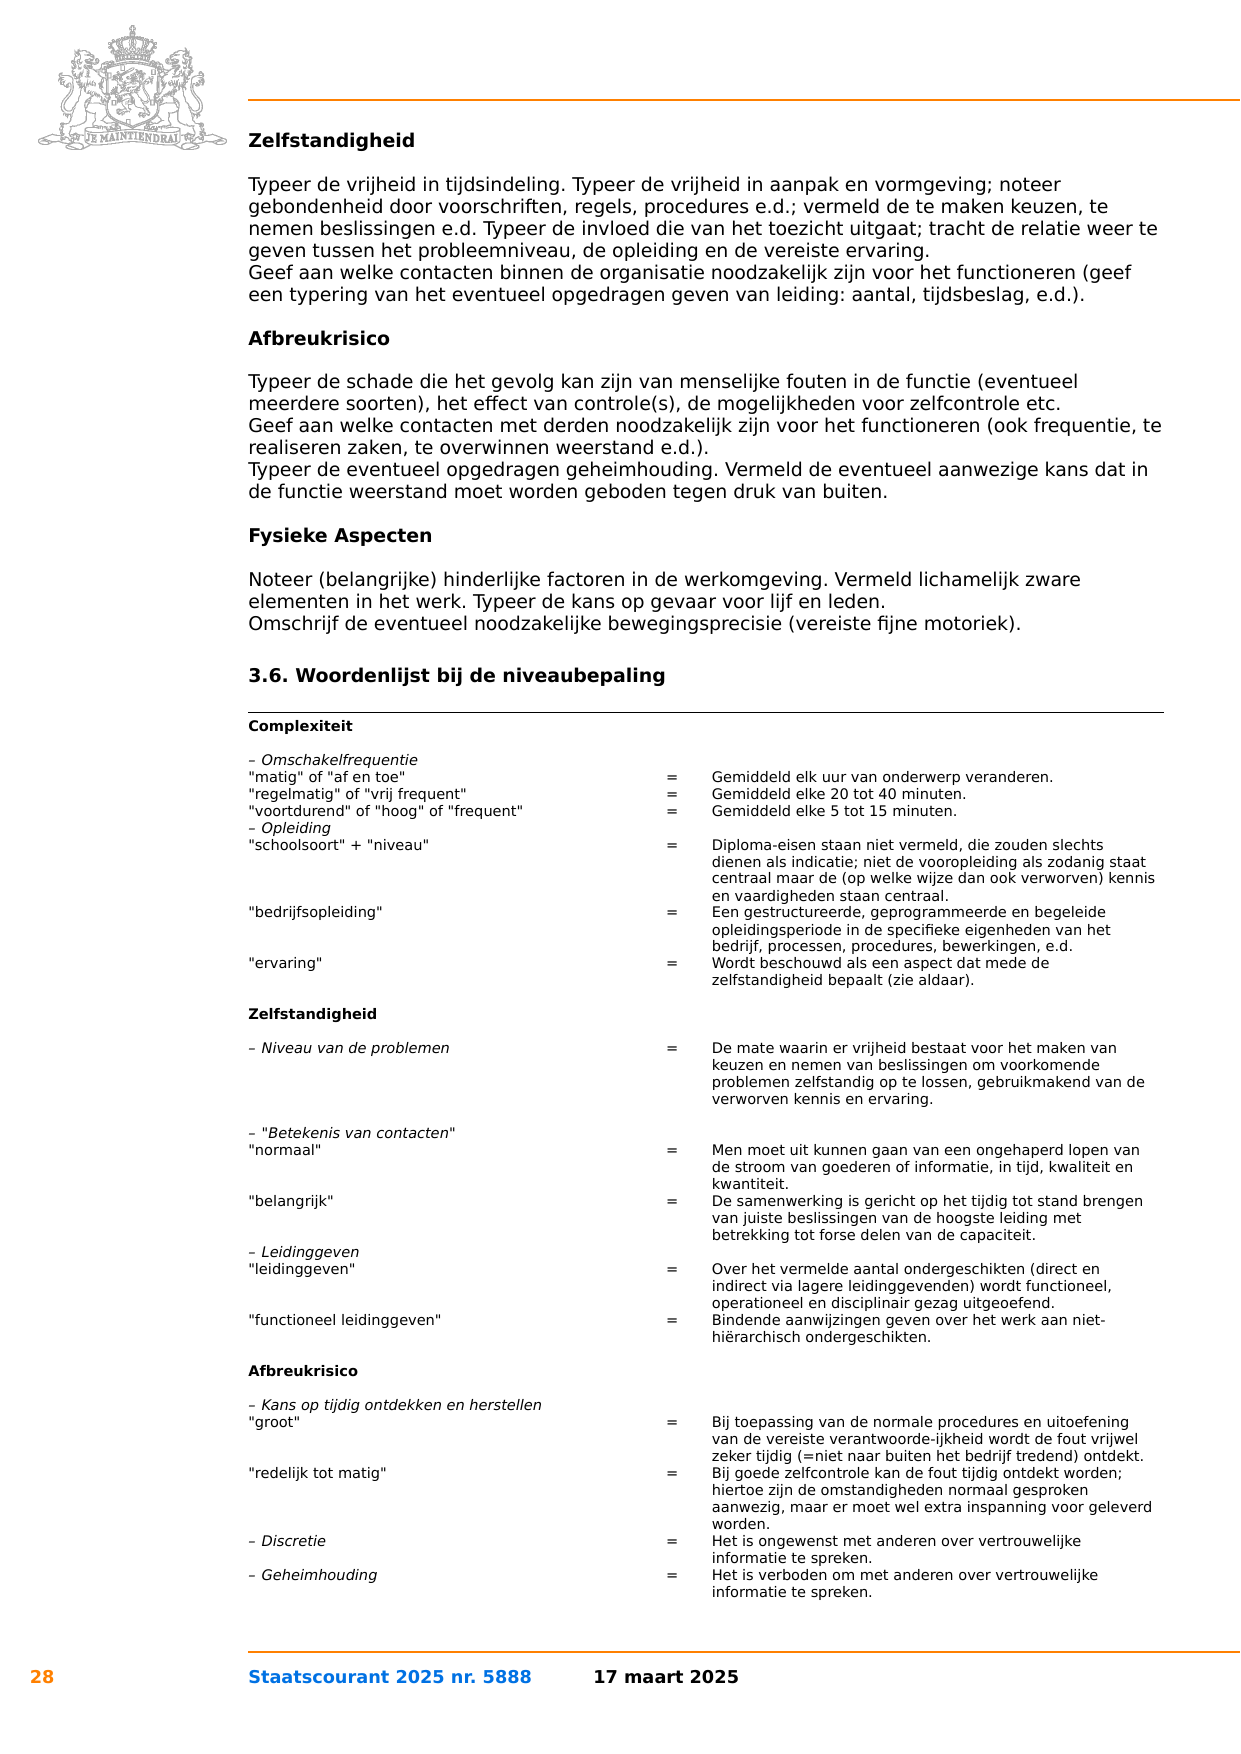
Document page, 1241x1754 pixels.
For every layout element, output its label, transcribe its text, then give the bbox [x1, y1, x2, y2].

table_header [660, 713, 706, 734]
table_cell = [660, 904, 706, 955]
table_cell [706, 1380, 1163, 1397]
table_cell = [660, 769, 706, 786]
table_cell = [660, 1040, 706, 1108]
table_cell "normaal" [248, 1142, 660, 1193]
table_cell [248, 1380, 660, 1397]
table_cell – "Betekenis van contacten" [248, 1125, 660, 1142]
table_cell "functioneel leidinggeven" [248, 1312, 660, 1346]
table_cell [660, 752, 706, 768]
text Noteer (belangrijke) hinderlijke factoren in de werkomgeving. Vermeld lichamelijk zware elementen in het werk. Typeer de kans op gevaar voor lijf en leden. [248, 569, 1163, 613]
table_cell Bindende aanwijzingen geven over het werk aan niet-hiërarchisch ondergeschikten. [706, 1312, 1163, 1346]
table_cell [660, 735, 706, 752]
table_header Complexiteit [248, 713, 660, 734]
table_cell Afbreukrisico [248, 1363, 660, 1380]
table_cell [248, 989, 660, 1006]
table_cell [248, 735, 660, 752]
table_cell "ervaring" [248, 955, 660, 989]
table_cell = [660, 1414, 706, 1465]
text Omschrijf de eventueel noodzakelijke bewegingsprecisie (vereiste fijne motoriek). [248, 613, 1163, 635]
text Typeer de vrijheid in tijdsindeling. Typeer de vrijheid in aanpak en vormgeving; noteer gebondenheid door voorschriften, regels, procedures e.d.; vermeld de te maken keuzen, te nemen beslissingen e.d. Typeer de invloed die van het toezicht uitgaat; tracht de relatie weer te geven tussen het probleemniveau, de opleiding en de vereiste ervaring. [248, 174, 1163, 262]
table_cell Diploma-eisen staan niet vermeld, die zouden slechts dienen als indicatie; niet de vooropleiding als zodanig staat centraal maar de (op welke wijze dan ook verworven) kennis en vaardigheden staan centraal. [706, 836, 1163, 904]
table_cell "groot" [248, 1414, 660, 1465]
table_cell Bij goede zelfcontrole kan de fout tijdig ontdekt worden; hiertoe zijn de omstandigheden normaal gesproken aanwezig, maar er moet wel extra inspanning voor geleverd worden. [706, 1465, 1163, 1533]
table_cell [706, 1108, 1163, 1125]
table_cell [706, 1397, 1163, 1414]
table_cell [706, 989, 1163, 1006]
subtitle Fysieke Aspecten [248, 525, 1163, 547]
table_cell [706, 1244, 1163, 1261]
table_cell Bij toepassing van de normale procedures en uitoefening van de vereiste verantwoorde-ijkheid wordt de fout vrijwel zeker tijdig (=niet naar buiten het bedrijf tredend) ontdekt. [706, 1414, 1163, 1465]
table_cell "leidinggeven" [248, 1261, 660, 1312]
table_cell = [660, 955, 706, 989]
table_header [706, 713, 1163, 734]
subtitle Afbreukrisico [248, 327, 1163, 349]
table_cell De mate waarin er vrijheid bestaat voor het maken van keuzen en nemen van beslissingen om voorkomende problemen zelfstandig op te lossen, gebruikmakend van de verworven kennis en ervaring. [706, 1040, 1163, 1108]
table_cell = [660, 836, 706, 904]
table_cell [660, 1125, 706, 1142]
table_cell = [660, 1465, 706, 1533]
table_cell – Kans op tijdig ontdekken en herstellen [248, 1397, 660, 1414]
text Typeer de eventueel opgedragen geheimhouding. Vermeld de eventueel aanwezige kans dat in de functie weerstand moet worden geboden tegen druk van buiten. [248, 459, 1163, 503]
table_cell "regelmatig" of "vrij frequent" [248, 786, 660, 802]
table_cell Men moet uit kunnen gaan van een ongehaperd lopen van de stroom van goederen of informatie, in tijd, kwaliteit en kwantiteit. [706, 1142, 1163, 1193]
table_cell – Niveau van de problemen [248, 1040, 660, 1108]
table_cell – Omschakelfrequentie [248, 752, 660, 768]
table_cell = [660, 1312, 706, 1346]
table_cell "matig" of "af en toe" [248, 769, 660, 786]
table_cell Zelfstandigheid [248, 1006, 660, 1023]
text Geef aan welke contacten met derden noodzakelijk zijn voor het functioneren (ook frequentie, te realiseren zaken, te overwinnen weerstand e.d.). [248, 415, 1163, 459]
table_cell [660, 1108, 706, 1125]
table_cell Een gestructureerde, geprogrammeerde en begeleide opleidingsperiode in de specifieke eigenheden van het bedrijf, processen, procedures, bewerkingen, e.d. [706, 904, 1163, 955]
table_cell [706, 1006, 1163, 1023]
table_cell Gemiddeld elke 5 tot 15 minuten. [706, 803, 1163, 819]
table_cell [706, 752, 1163, 768]
table_cell [706, 1023, 1163, 1040]
text Geef aan welke contacten binnen de organisatie noodzakelijk zijn voor het functioneren (geef een typering van het eventueel opgedragen geven van leiding: aantal, tijdsbeslag, e.d.). [248, 262, 1163, 306]
table_cell – Leidinggeven [248, 1244, 660, 1261]
table_cell Het is verboden om met anderen over vertrouwelijke informatie te spreken. [706, 1567, 1163, 1601]
table_cell Over het vermelde aantal ondergeschikten (direct en indirect via lagere leidinggevenden) wordt functioneel, operationeel en disciplinair gezag uitgeoefend. [706, 1261, 1163, 1312]
table_cell = [660, 1193, 706, 1244]
table_cell [660, 1244, 706, 1261]
table_cell [660, 820, 706, 836]
table_cell – Opleiding [248, 820, 660, 836]
table_cell "belangrijk" [248, 1193, 660, 1244]
table_cell [660, 1006, 706, 1023]
table_cell Wordt beschouwd als een aspect dat mede de zelfstandigheid bepaalt (zie aldaar). [706, 955, 1163, 989]
table_cell [660, 1363, 706, 1380]
table_cell = [660, 1261, 706, 1312]
table_cell De samenwerking is gericht op het tijdig tot stand brengen van juiste beslissingen van de hoogste leiding met betrekking tot forse delen van de capaciteit. [706, 1193, 1163, 1244]
table_cell "redelijk tot matig" [248, 1465, 660, 1533]
table_cell [706, 1363, 1163, 1380]
table_cell = [660, 803, 706, 819]
picture [38, 25, 227, 150]
table_cell Gemiddeld elk uur van onderwerp veranderen. [706, 769, 1163, 786]
table_cell [660, 989, 706, 1006]
subtitle 3.6. Woordenlijst bij de niveaubepaling [248, 665, 1163, 687]
table_cell "schoolsoort" + "niveau" [248, 836, 660, 904]
table_cell [706, 735, 1163, 752]
table_cell – Geheimhouding [248, 1567, 660, 1601]
subtitle Zelfstandigheid [248, 130, 1163, 152]
text Typeer de schade die het gevolg kan zijn van menselijke fouten in de functie (eventueel meerdere soorten), het effect van controle(s), de mogelijkheden voor zelfcontrole etc. [248, 371, 1163, 415]
table_cell "bedrijfsopleiding" [248, 904, 660, 955]
table_cell [660, 1346, 706, 1363]
table_cell [248, 1346, 660, 1363]
table_cell [706, 1125, 1163, 1142]
table_cell [706, 1346, 1163, 1363]
table_cell = [660, 1142, 706, 1193]
table_cell = [660, 1533, 706, 1567]
table_cell [660, 1397, 706, 1414]
table_cell – Discretie [248, 1533, 660, 1567]
table_cell [248, 1108, 660, 1125]
table_cell [660, 1380, 706, 1397]
table_cell = [660, 786, 706, 802]
table_cell Het is ongewenst met anderen over vertrouwelijke informatie te spreken. [706, 1533, 1163, 1567]
table_cell "voortdurend" of "hoog" of "frequent" [248, 803, 660, 819]
table_cell = [660, 1567, 706, 1601]
table_cell [660, 1023, 706, 1040]
table_cell [248, 1023, 660, 1040]
table_cell Gemiddeld elke 20 tot 40 minuten. [706, 786, 1163, 802]
table_cell [706, 820, 1163, 836]
